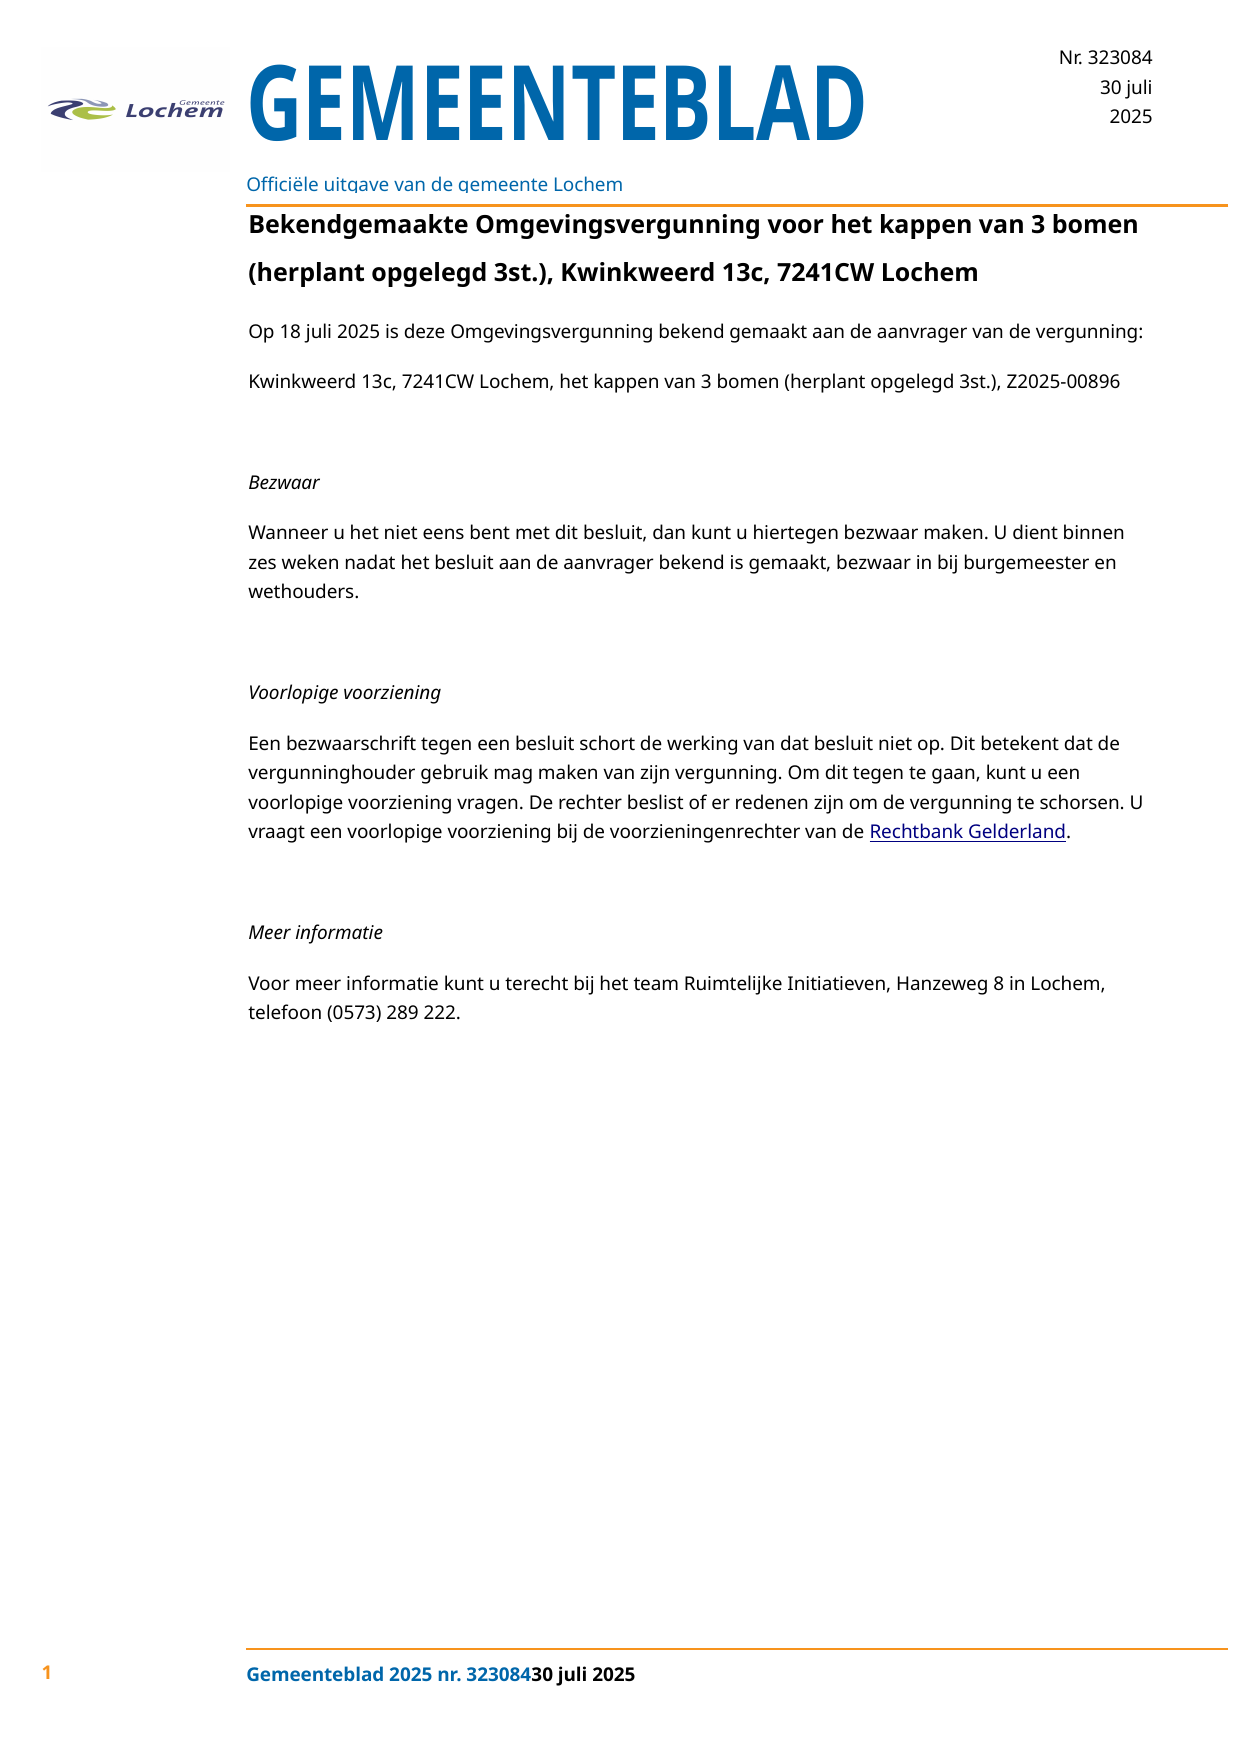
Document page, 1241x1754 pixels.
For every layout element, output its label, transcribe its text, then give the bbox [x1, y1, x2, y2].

text Wanneer u het niet eens bent met dit besluit, dan kunt u hiertegen bezwaar maken. U dient binnen zes weken nadat het besluit aan de aanvrager bekend is gemaakt, bezwaar in bij burgemeester en wethouders. [248, 519, 1152, 604]
text Een bezwaarschrift tegen een besluit schort de werking van dat besluit niet op. Dit betekent dat de vergunninghouder gebruik mag maken van zijn vergunning. Om dit tegen te gaan, kunt u een voorlopige voorziening vragen. De rechter beslist of er redenen zijn om de vergunning te schorsen. U vraagt een voorlopige voorziening bij de voorzieningenrechter van de Rechtbank Gelderland. [248, 730, 1152, 844]
text Op 18 juli 2025 is deze Omgevingsvergunning bekend gemaakt aan de aanvrager van de vergunning: [248, 318, 1152, 344]
text Voorlopige voorziening [248, 679, 1152, 705]
text Kwinkweerd 13c, 7241CW Lochem, het kappen van 3 bomen (herplant opgelegd 3st.), Z2025-00896 [248, 368, 1152, 394]
text Bekendgemaakte Omgevingsvergunning voor het kappen van 3 bomen (herplant opgelegd 3st.), Kwinkweerd 13c, 7241CW Lochem [248, 207, 1152, 288]
picture [41, 47, 231, 172]
text Bezwaar [248, 469, 1152, 495]
text Voor meer informatie kunt u terecht bij het team Ruimtelijke Initiatieven, Hanzeweg 8 in Lochem, telefoon (0573) 289 222. [248, 970, 1152, 1025]
text Meer informatie [248, 919, 1152, 945]
